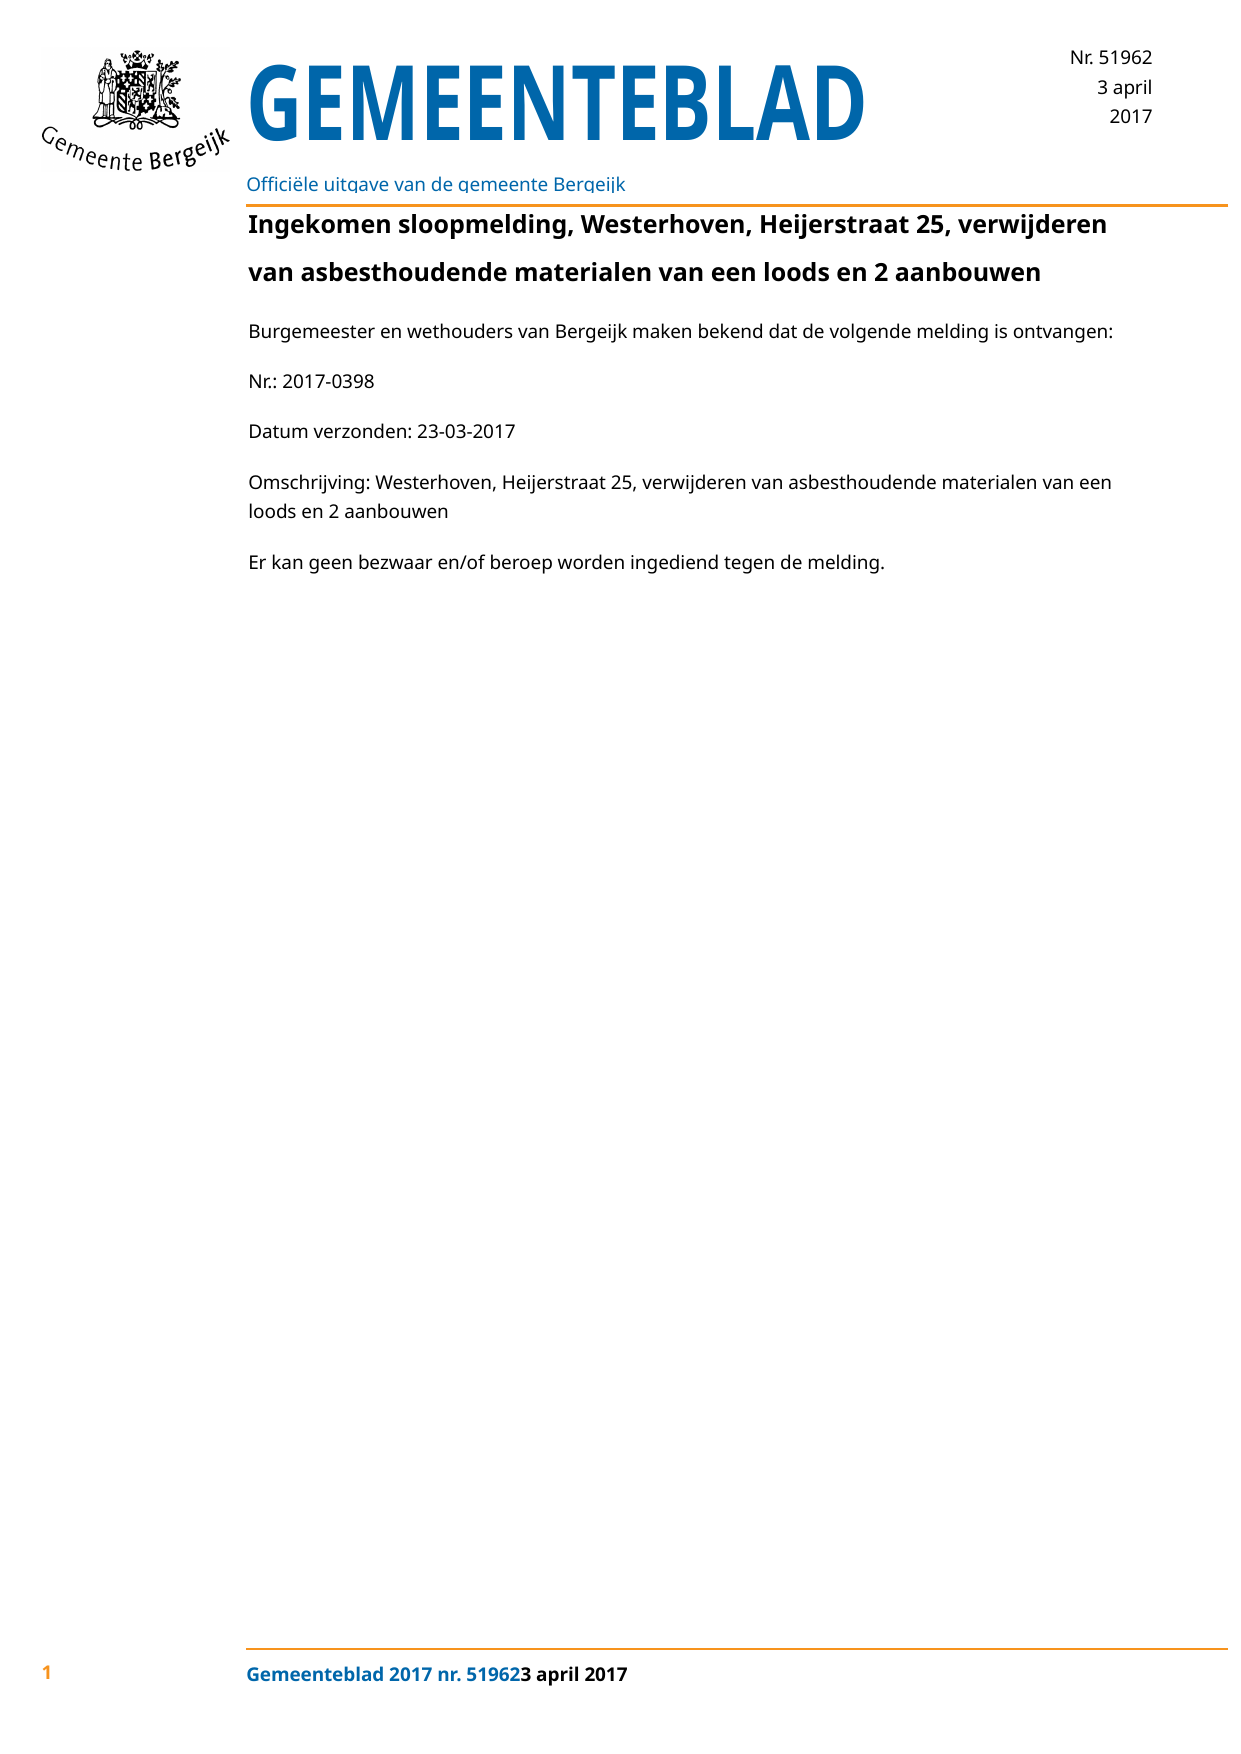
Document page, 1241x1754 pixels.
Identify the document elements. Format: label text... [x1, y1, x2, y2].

text Ingekomen sloopmelding, Westerhoven, Heijerstraat 25, verwijderen van asbesthoudende materialen van een loods en 2 aanbouwen [248, 207, 1152, 288]
text Er kan geen bezwaar en/of beroep worden ingediend tegen de melding. [248, 549, 1152, 575]
text Datum verzonden: 23-03-2017 [248, 419, 1152, 444]
text Burgemeester en wethouders van Bergeijk maken bekend dat de volgende melding is ontvangen: [248, 318, 1152, 344]
text Nr.: 2017-0398 [248, 368, 1152, 394]
text Omschrijving: Westerhoven, Heijerstraat 25, verwijderen van asbesthoudende materialen van een loods en 2 aanbouwen [248, 469, 1152, 524]
picture [41, 47, 231, 172]
